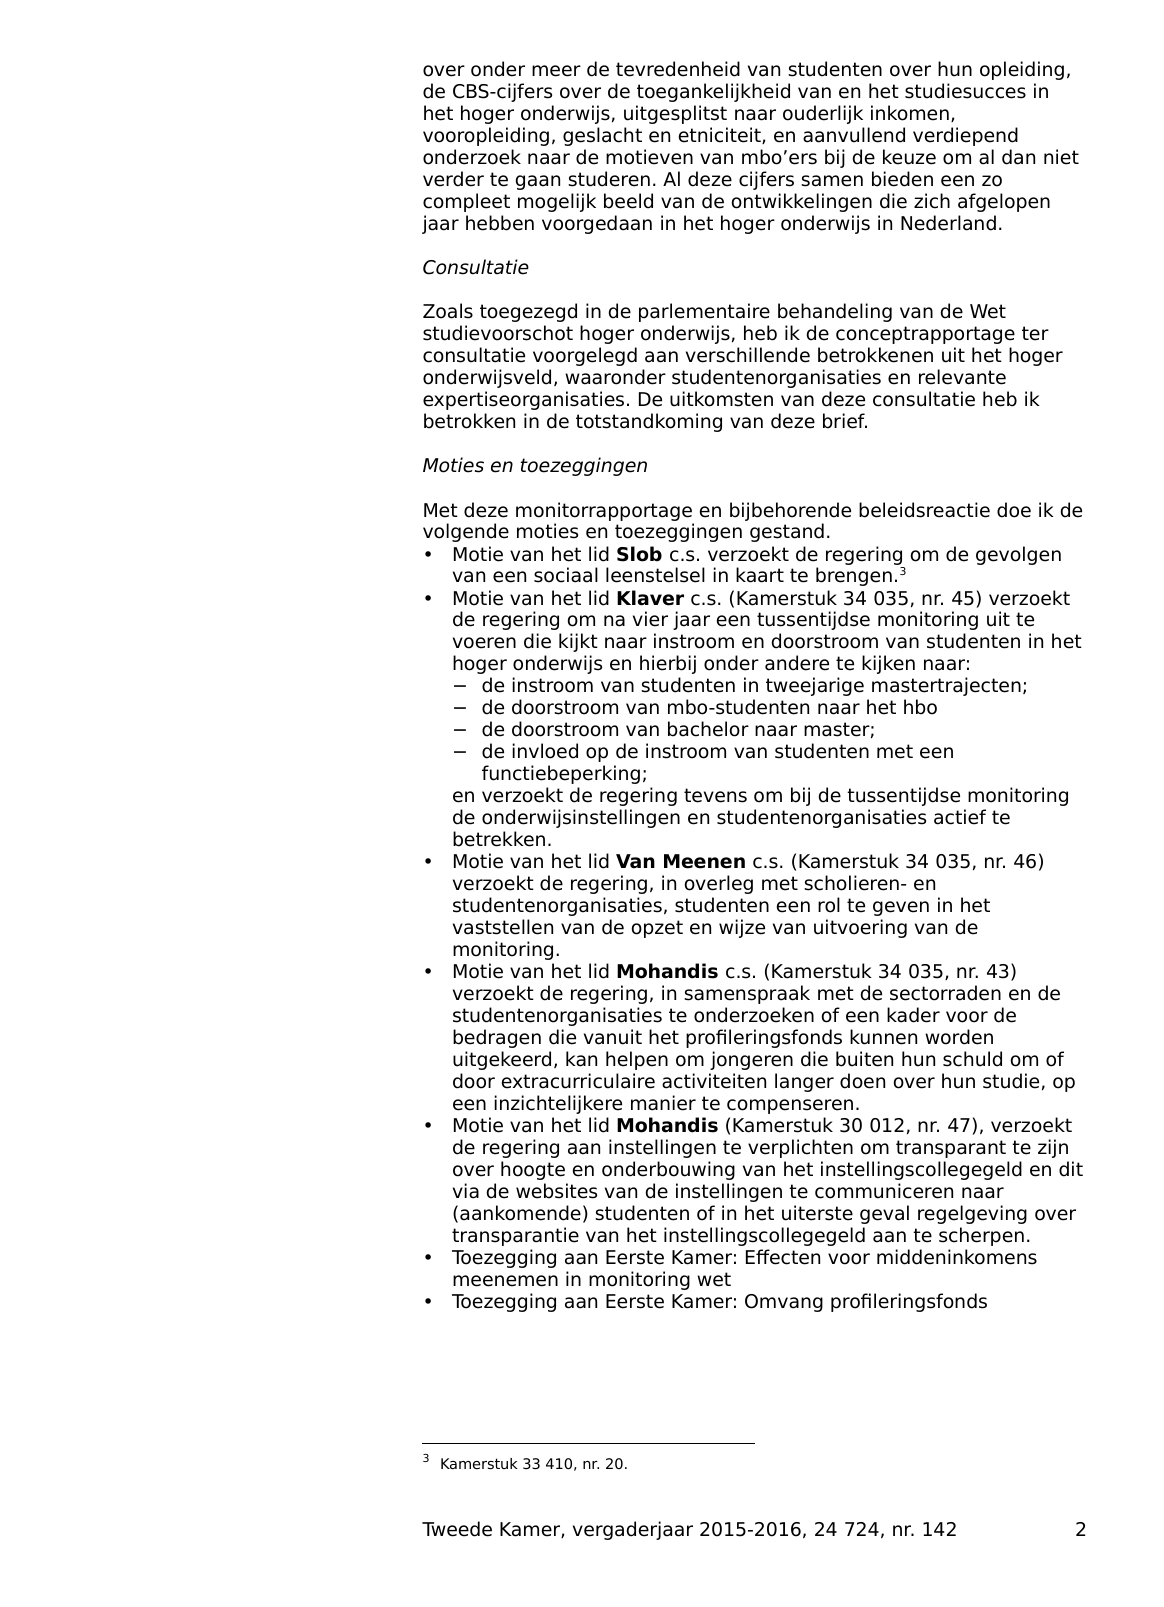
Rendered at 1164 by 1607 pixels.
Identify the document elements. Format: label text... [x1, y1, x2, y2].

subtitle Moties en toezeggingen [422, 455, 1087, 477]
text • Motie van het lid Slob c.s. verzoekt de regering om de gevolgen van een sociaal leenstelsel in kaart te brengen. [422, 543, 1087, 587]
text − de instroom van studenten in tweejarige mastertrajecten; [452, 675, 1087, 697]
text Zoals toegezegd in de parlementaire behandeling van de Wet studievoorschot hoger onderwijs, heb ik de conceptrapportage ter consultatie voorgelegd aan verschillende betrokkenen uit het hoger onderwijsveld, waaronder studentenorganisaties en relevante expertiseorganisaties. De uitkomsten van deze consultatie heb ik betrokken in de totstandkoming van deze brief. [422, 301, 1087, 433]
text • Toezegging aan Eerste Kamer: Omvang profileringsfonds [422, 1291, 1087, 1313]
text • Motie van het lid Van Meenen c.s. (Kamerstuk 34 035, nr. 46) verzoekt de regering, in overleg met scholieren- en studentenorganisaties, studenten een rol te geven in het vaststellen van de opzet en wijze van uitvoering van de monitoring. [422, 851, 1087, 961]
text − de invloed op de instroom van studenten met een functiebeperking; [452, 741, 1087, 785]
text − de doorstroom van bachelor naar master; [452, 719, 1087, 741]
text • Motie van het lid Klaver c.s. (Kamerstuk 34 035, nr. 45) verzoekt de regering om na vier jaar een tussentijdse monitoring uit te voeren die kijkt naar instroom en doorstroom van studenten in het hoger onderwijs en hierbij onder andere te kijken naar: [422, 587, 1087, 675]
text − de doorstroom van mbo-studenten naar het hbo [452, 697, 1087, 719]
text Kamerstuk 33 410, nr. 20. [422, 1452, 1087, 1474]
text • Toezegging aan Eerste Kamer: Effecten voor middeninkomens meenemen in monitoring wet [422, 1247, 1087, 1291]
subtitle Consultatie [422, 257, 1087, 279]
text • Motie van het lid Mohandis (Kamerstuk 30 012, nr. 47), verzoekt de regering aan instellingen te verplichten om transparant te zijn over hoogte en onderbouwing van het instellingscollegegeld en dit via de websites van de instellingen te communiceren naar (aankomende) studenten of in het uiterste geval regelgeving over transparantie van het instellingscollegegeld aan te scherpen. [422, 1115, 1087, 1247]
text Met deze monitorrapportage en bijbehorende beleidsreactie doe ik de volgende moties en toezeggingen gestand. [422, 499, 1087, 543]
text • Motie van het lid Mohandis c.s. (Kamerstuk 34 035, nr. 43) verzoekt de regering, in samenspraak met de sectorraden en de studentenorganisaties te onderzoeken of een kader voor de bedragen die vanuit het profileringsfonds kunnen worden uitgekeerd, kan helpen om jongeren die buiten hun schuld om of door extracurriculaire activiteiten langer doen over hun studie, op een inzichtelijkere manier te compenseren. [422, 961, 1087, 1115]
text over onder meer de tevredenheid van studenten over hun opleiding, de CBS-cijfers over de toegankelijkheid van en het studiesucces in het hoger onderwijs, uitgesplitst naar ouderlijk inkomen, vooropleiding, geslacht en etniciteit, en aanvullend verdiepend onderzoek naar de motieven van mbo’ers bij de keuze om al dan niet verder te gaan studeren. Al deze cijfers samen bieden een zo compleet mogelijk beeld van de ontwikkelingen die zich afgelopen jaar hebben voorgedaan in het hoger onderwijs in Nederland. [422, 59, 1087, 235]
text en verzoekt de regering tevens om bij de tussentijdse monitoring de onderwijsinstellingen en studentenorganisaties actief te betrekken. [452, 785, 1087, 851]
